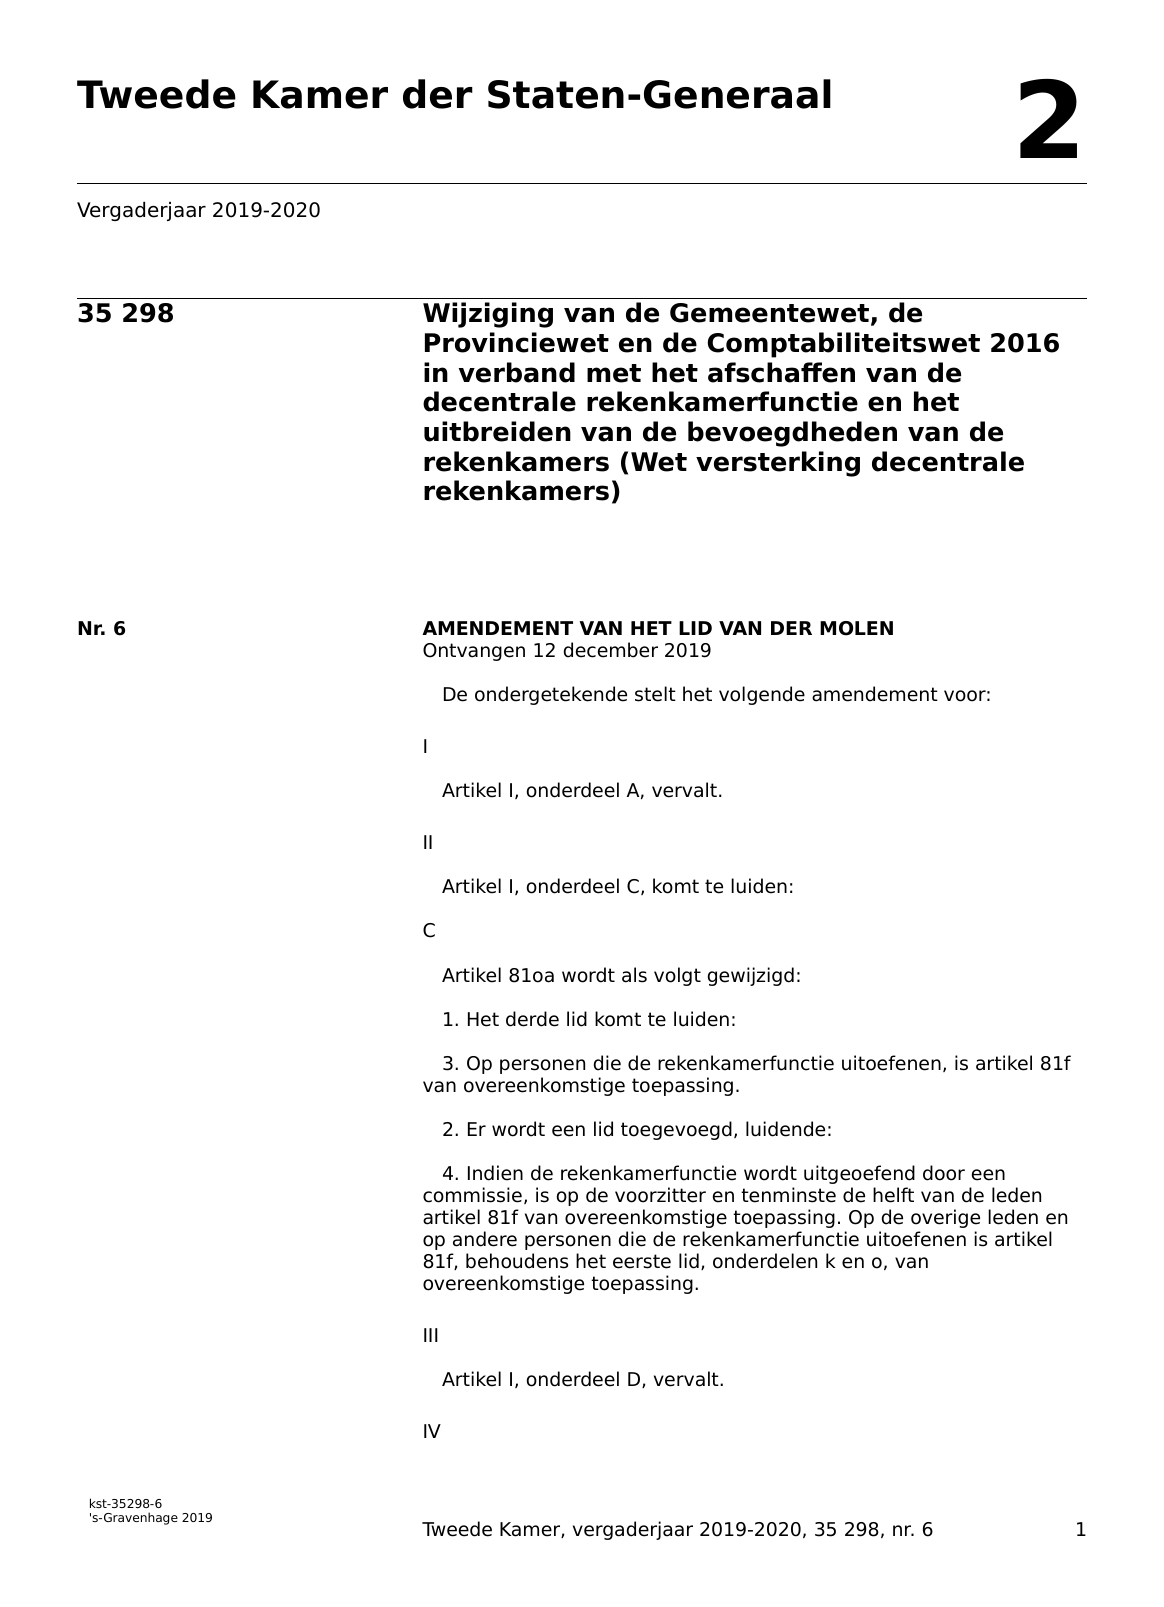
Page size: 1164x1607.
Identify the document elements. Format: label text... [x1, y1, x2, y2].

text kst-35298-6 [88, 1497, 323, 1511]
table_header 2 [886, 59, 1087, 183]
text De ondergetekende stelt het volgende amendement voor: [422, 684, 1087, 706]
text 4. Indien de rekenkamerfunctie wordt uitgeoefend door een commissie, is op de voorzitter en tenminste de helft van de leden artikel 81f van overeenkomstige toepassing. Op de overige leden en op andere personen die de rekenkamerfunctie uitoefenen is artikel 81f, behoudens het eerste lid, onderdelen k en o, van overeenkomstige toepassing. [422, 1163, 1087, 1295]
text Artikel I, onderdeel A, vervalt. [422, 780, 1087, 802]
text C [422, 920, 1087, 942]
subtitle III [422, 1325, 1087, 1347]
subtitle Nr. 6 AMENDEMENT VAN HET LID VAN DER MOLEN [77, 618, 1087, 640]
text Artikel I, onderdeel C, komt te luiden: [422, 876, 1087, 898]
text 's-Gravenhage 2019 [88, 1511, 323, 1525]
text 2. Er wordt een lid toegevoegd, luidende: [422, 1119, 1087, 1141]
subtitle IV [422, 1421, 1087, 1443]
text 3. Op personen die de rekenkamerfunctie uitoefenen, is artikel 81f van overeenkomstige toepassing. [422, 1053, 1087, 1097]
text Artikel 81oa wordt als volgt gewijzigd: [422, 964, 1087, 987]
table_cell Vergaderjaar 2019-2020 [77, 184, 1087, 298]
subtitle II [422, 832, 1087, 854]
text 1. Het derde lid komt te luiden: [422, 1009, 1087, 1031]
subtitle I [422, 736, 1087, 758]
subtitle 35 298 Wijziging van de Gemeentewet, de Provinciewet en de Comptabiliteitswet 2016 in verband met het afschaffen van de decentrale rekenkamerfunctie en het uitbreiden van de bevoegdheden van de rekenkamers (Wet versterking decentrale rekenkamers) [77, 299, 1087, 507]
text Artikel I, onderdeel D, vervalt. [422, 1369, 1087, 1391]
table_header Tweede Kamer der Staten-Generaal [77, 59, 886, 183]
text Ontvangen 12 december 2019 [422, 640, 1087, 662]
